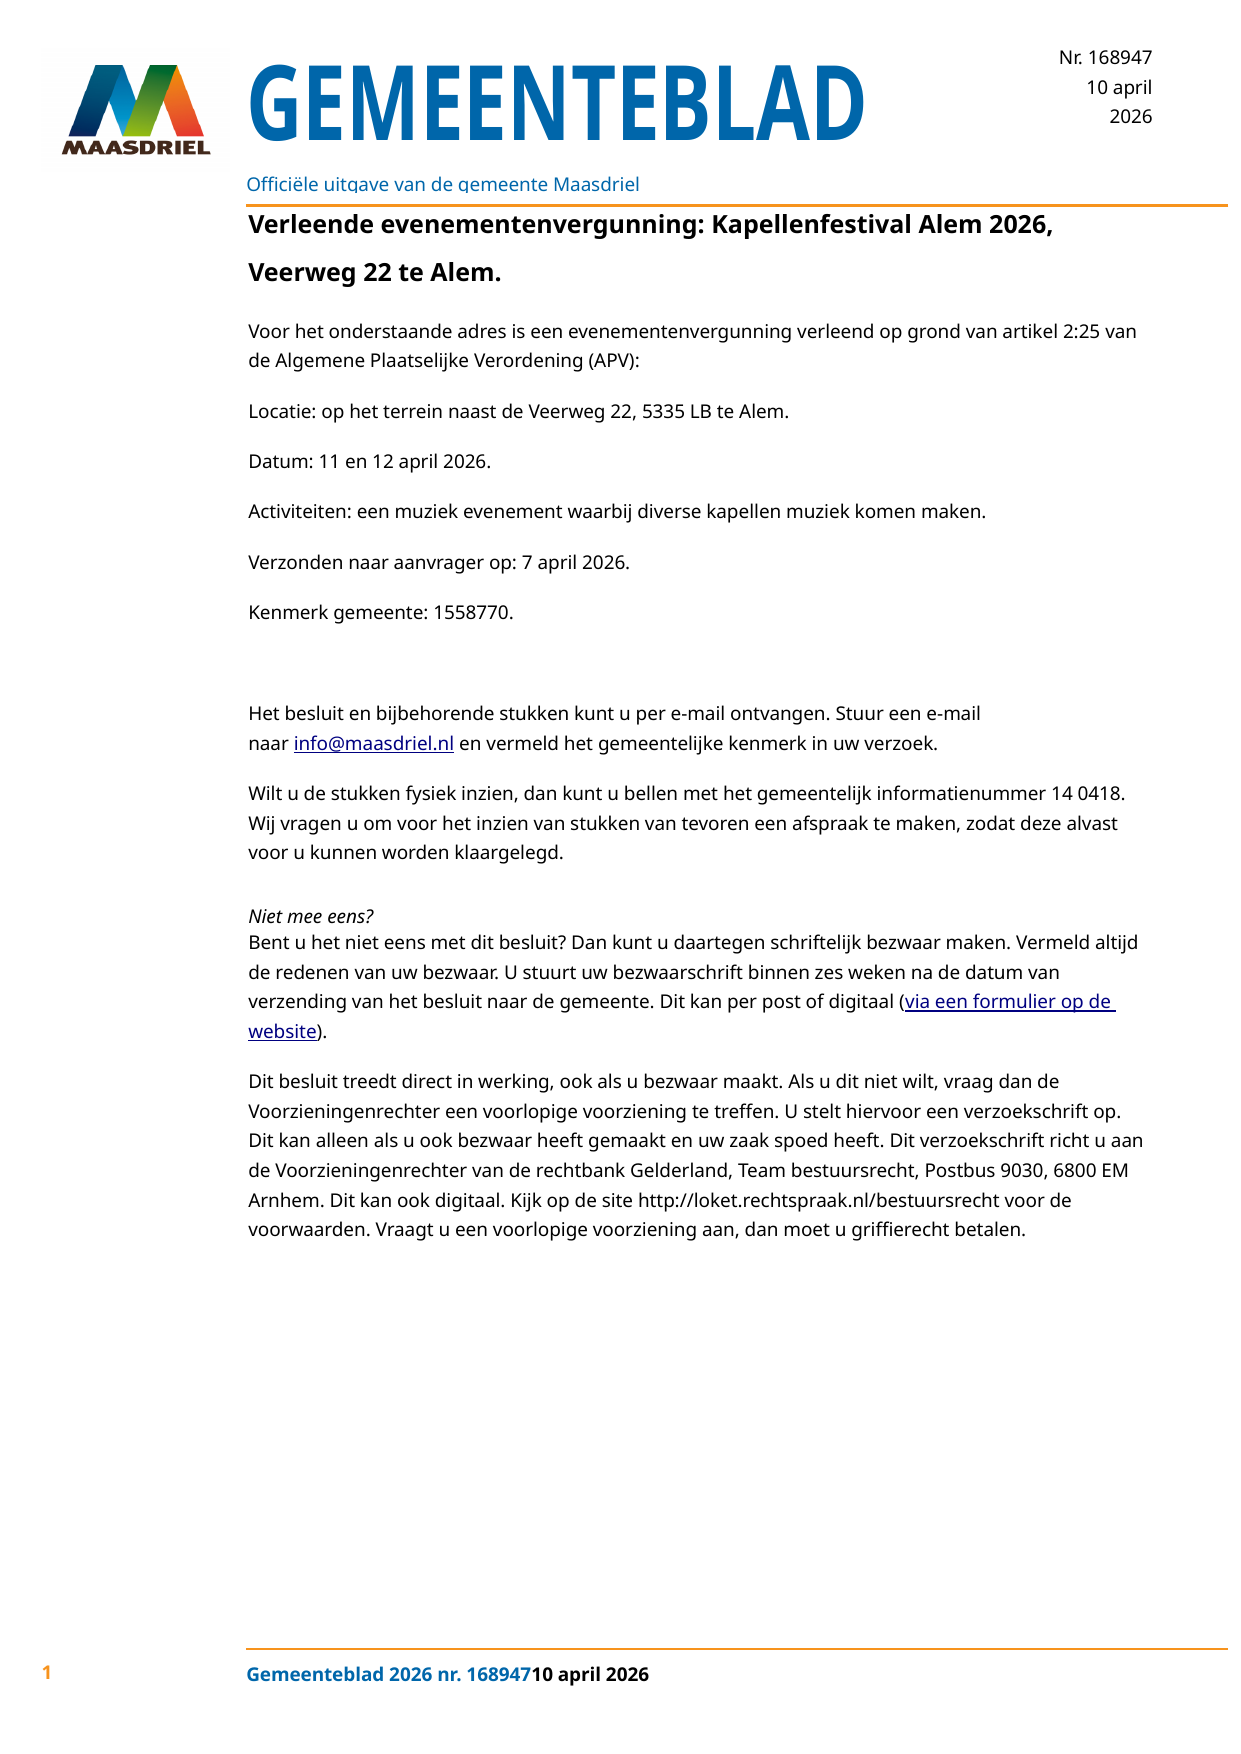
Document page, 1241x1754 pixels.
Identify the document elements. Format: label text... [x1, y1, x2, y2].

text Kenmerk gemeente: 1558770. [248, 599, 1152, 625]
text Verleende evenementenvergunning: Kapellenfestival Alem 2026, Veerweg 22 te Alem. [248, 207, 1152, 288]
text Voor het onderstaande adres is een evenementenvergunning verleend op grond van artikel 2:25 van de Algemene Plaatselijke Verordening (APV): [248, 318, 1152, 373]
text Bent u het niet eens met dit besluit? Dan kunt u daartegen schriftelijk bezwaar maken. Vermeld altijd de redenen van uw bezwaar. U stuurt uw bezwaarschrift binnen zes weken na de datum van verzending van het besluit naar de gemeente. Dit kan per post of digitaal (via een formulier op de website). [248, 929, 1152, 1044]
text Dit besluit treedt direct in werking, ook als u bezwaar maakt. Als u dit niet wilt, vraag dan de Voorzieningenrechter een voorlopige voorziening te treffen. U stelt hiervoor een verzoekschrift op. Dit kan alleen als u ook bezwaar heeft gemaakt en uw zaak spoed heeft. Dit verzoekschrift richt u aan de Voorzieningenrechter van de rechtbank Gelderland, Team bestuursrecht, Postbus 9030, 6800 EM Arnhem. Dit kan ook digitaal. Kijk op de site http://loket.rechtspraak.nl/bestuursrecht voor de voorwaarden. Vraagt u een voorlopige voorziening aan, dan moet u griffierecht betalen. [248, 1068, 1152, 1242]
text Wilt u de stukken fysiek inzien, dan kunt u bellen met het gemeentelijk informatienummer 14 0418. Wij vragen u om voor het inzien van stukken van tevoren een afspraak te maken, zodat deze alvast voor u kunnen worden klaargelegd. [248, 780, 1152, 865]
picture [41, 47, 231, 172]
text Het besluit en bijbehorende stukken kunt u per e-mail ontvangen. Stuur een e-mail naar info@maasdriel.nl en vermeld het gemeentelijke kenmerk in uw verzoek. [248, 700, 1152, 756]
text Verzonden naar aanvrager op: 7 april 2026. [248, 549, 1152, 575]
text Activiteiten: een muziek evenement waarbij diverse kapellen muziek komen maken. [248, 499, 1152, 524]
text Locatie: op het terrein naast de Veerweg 22, 5335 LB te Alem. [248, 398, 1152, 424]
text Datum: 11 en 12 april 2026. [248, 448, 1152, 474]
text Niet mee eens? [248, 903, 1152, 929]
